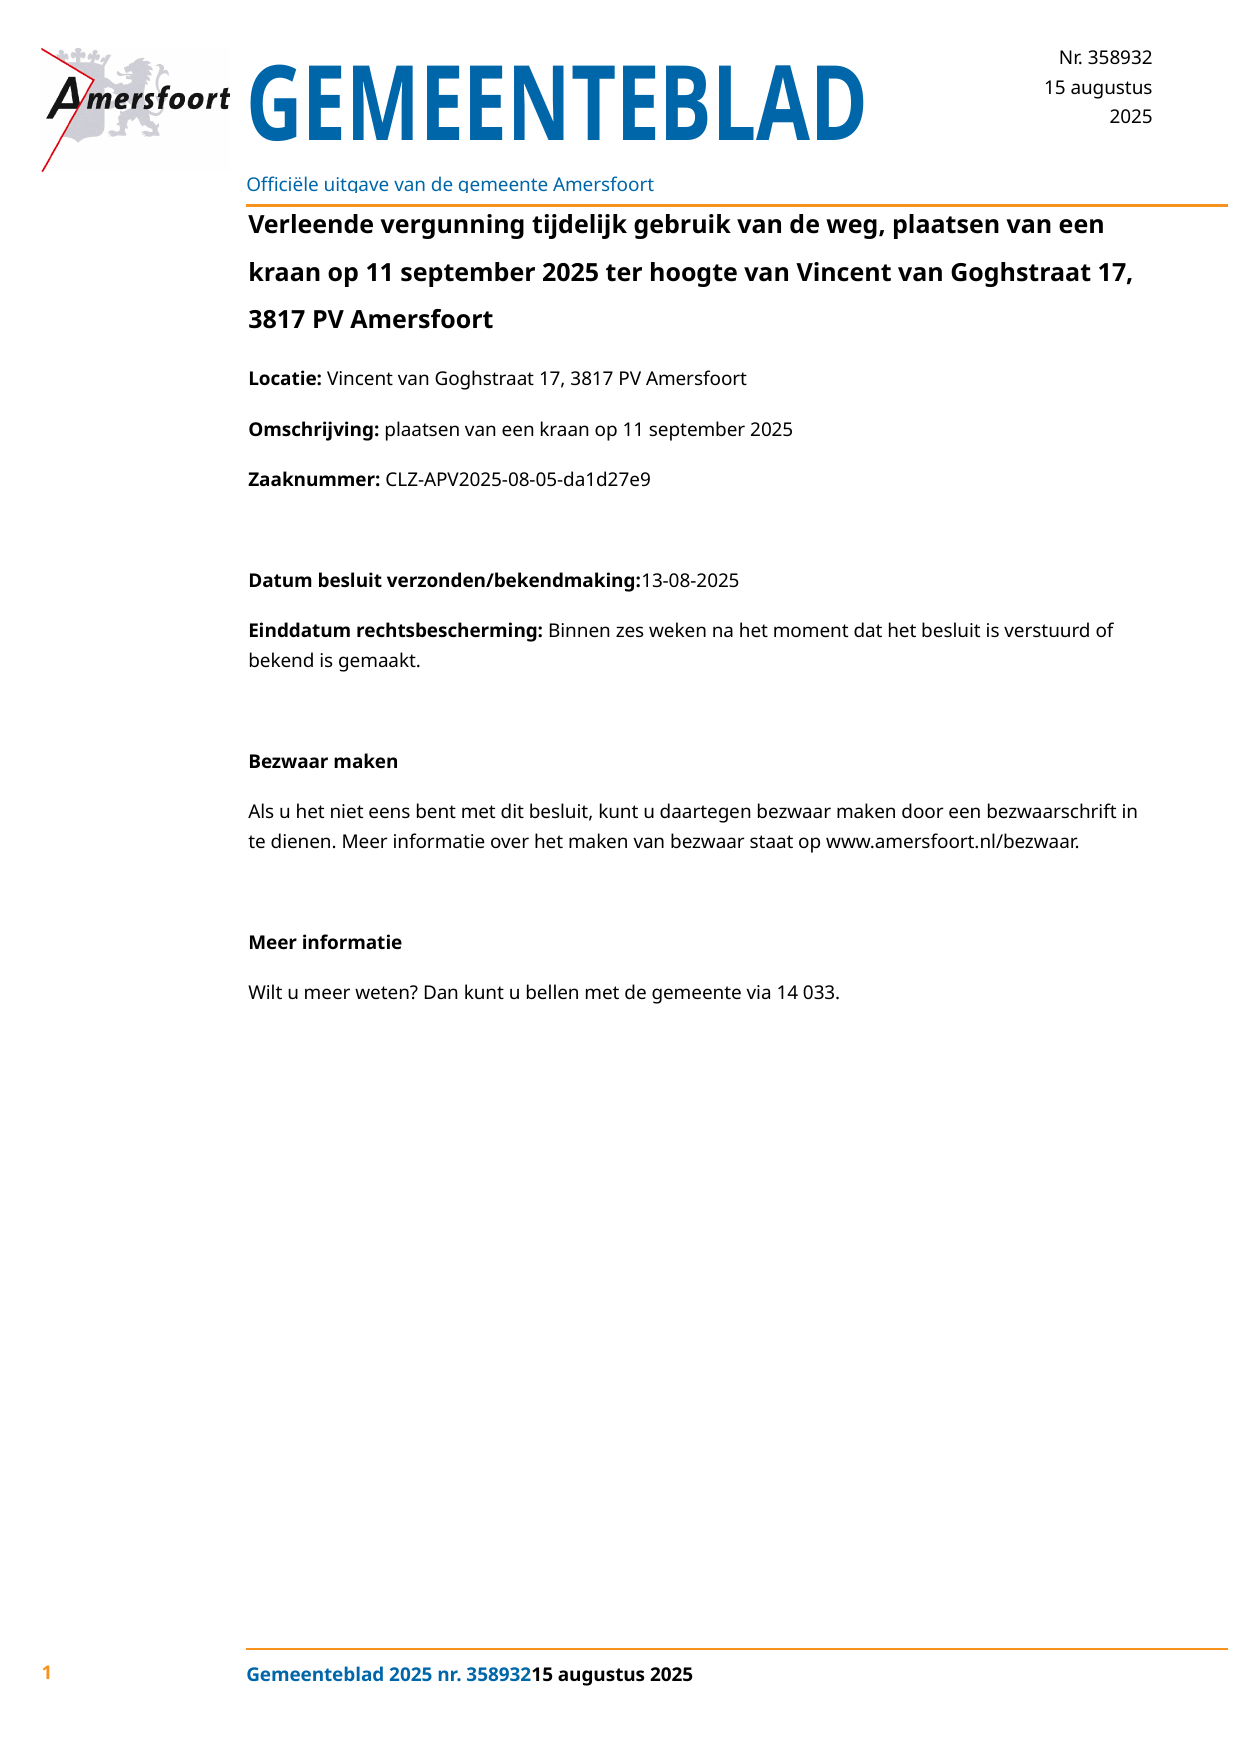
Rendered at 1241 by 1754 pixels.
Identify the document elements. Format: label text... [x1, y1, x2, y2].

text Locatie: Vincent van Goghstraat 17, 3817 PV Amersfoort [248, 366, 1152, 391]
text Als u het niet eens bent met dit besluit, kunt u daartegen bezwaar maken door een bezwaarschrift in te dienen. Meer informatie over het maken van bezwaar staat op www.amersfoort.nl/bezwaar. [248, 798, 1152, 854]
picture [41, 47, 231, 172]
text Bezwaar maken [248, 748, 1152, 774]
text Datum besluit verzonden/bekendmaking:13-08-2025 [248, 567, 1152, 593]
text Wilt u meer weten? Dan kunt u bellen met de gemeente via 14 033. [248, 979, 1152, 1005]
text Verleende vergunning tijdelijk gebruik van de weg, plaatsen van een kraan op 11 september 2025 ter hoogte van Vincent van Goghstraat 17, 3817 PV Amersfoort [248, 207, 1152, 336]
text Zaaknummer: CLZ-APV2025-08-05-da1d27e9 [248, 466, 1152, 492]
text Omschrijving: plaatsen van een kraan op 11 september 2025 [248, 416, 1152, 442]
text Meer informatie [248, 929, 1152, 954]
text Einddatum rechtsbescherming: Binnen zes weken na het moment dat het besluit is verstuurd of bekend is gemaakt. [248, 618, 1152, 673]
